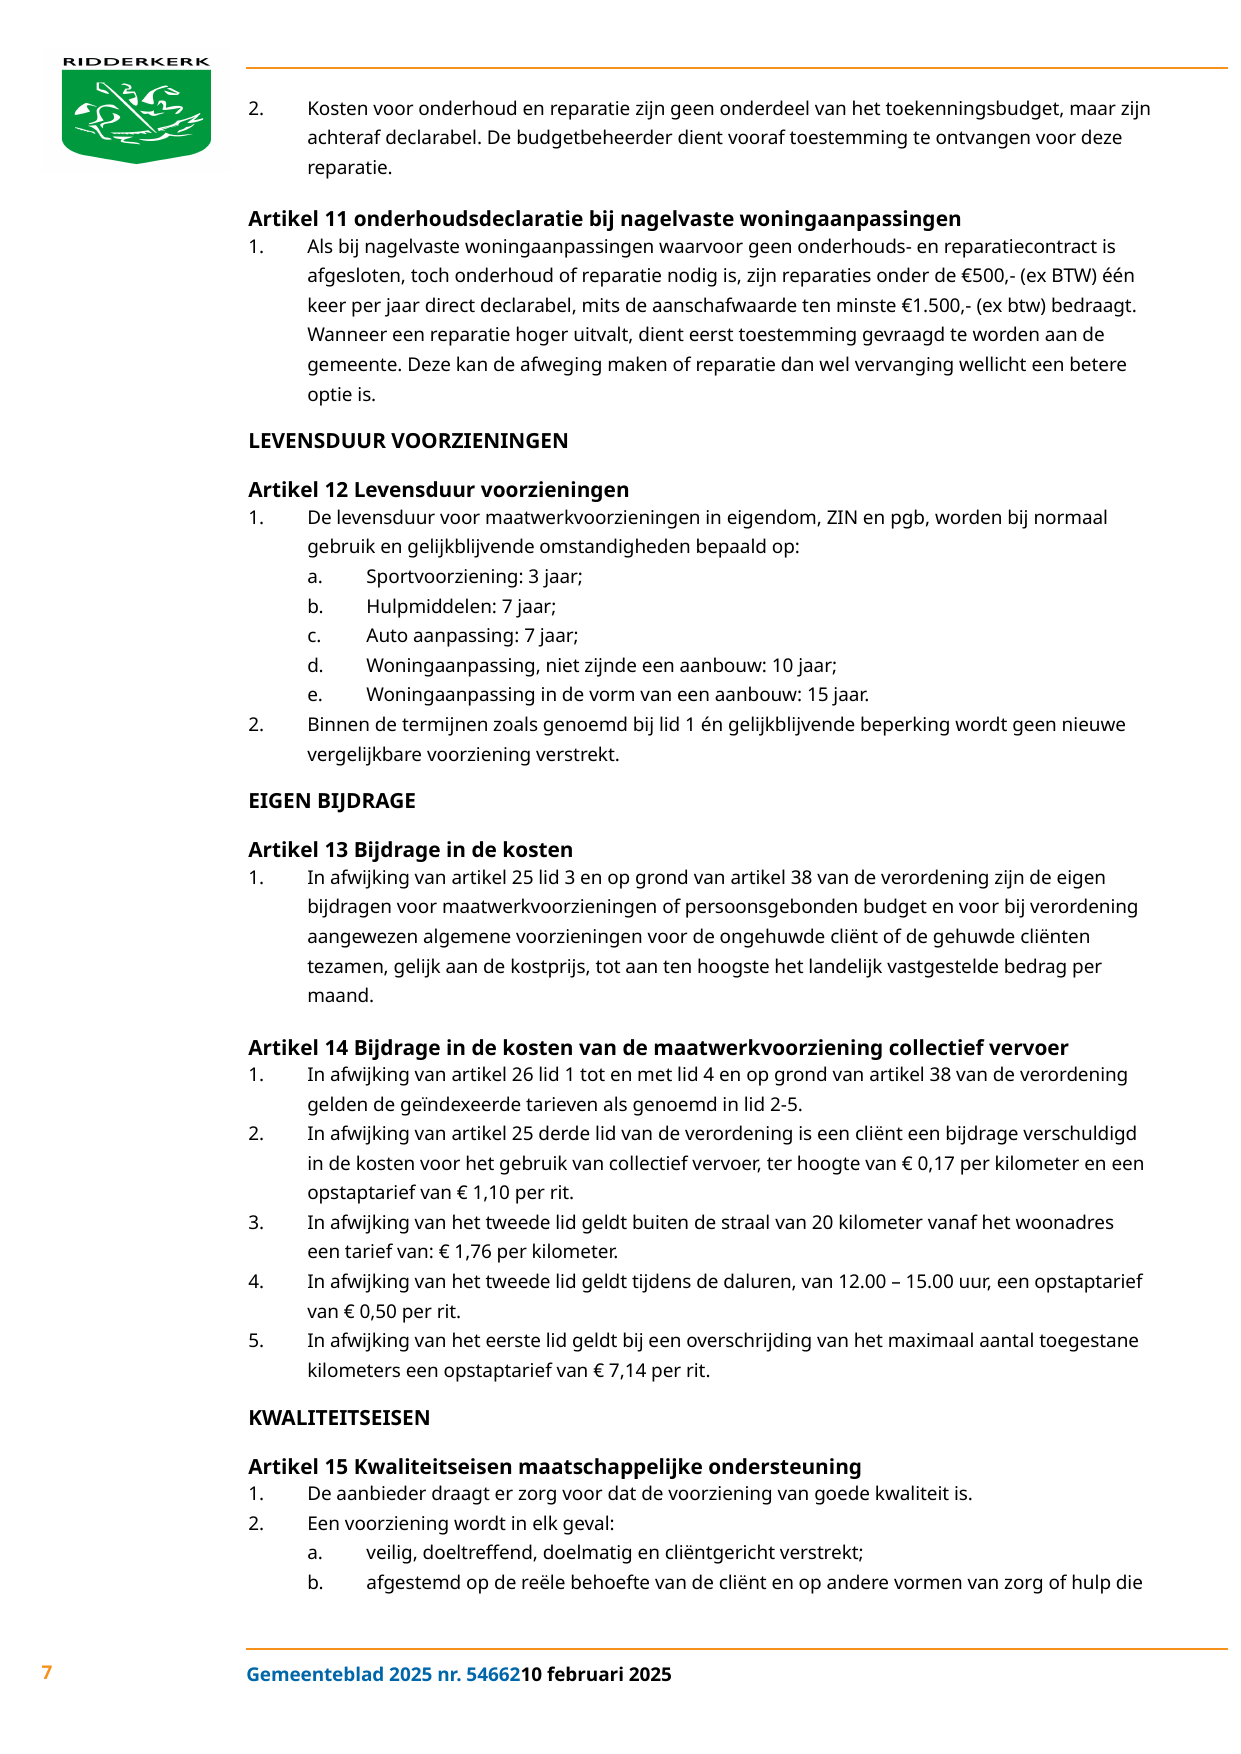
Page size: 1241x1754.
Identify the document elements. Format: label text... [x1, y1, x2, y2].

list Als bij nagelvaste woningaanpassingen waarvoor geen onderhouds- en reparatiecontract is afgesloten, toch onderhoud of reparatie nodig is, zijn reparaties onder de €500,- (ex BTW) één keer per jaar direct declarabel, mits de aanschafwaarde ten minste €1.500,- (ex btw) bedraagt. Wanneer een reparatie hoger uitvalt, dient eerst toestemming gevraagd te worden aan de gemeente. Deze kan de afweging maken of reparatie dan wel vervanging wellicht een betere optie is. [248, 233, 1152, 406]
list In afwijking van artikel 25 lid 3 en op grond van artikel 38 van de verordening zijn de eigen bijdragen voor maatwerkvoorzieningen of persoonsgebonden budget en voor bij verordening aangewezen algemene voorzieningen voor de ongehuwde cliënt of de gehuwde cliënten tezamen, gelijk aan de kostprijs, tot aan ten hoogste het landelijk vastgestelde bedrag per maand. [248, 864, 1152, 1008]
list In afwijking van het eerste lid geldt bij een overschrijding van het maximaal aantal toegestane kilometers een opstaptarief van € 7,14 per rit. [248, 1327, 1152, 1383]
list veilig, doeltreffend, doelmatig en cliëntgericht verstrekt; [307, 1539, 1152, 1565]
text Artikel 11 onderhoudsdeclaratie bij nagelvaste woningaanpassingen [248, 204, 1152, 233]
list In afwijking van het tweede lid geldt tijdens de daluren, van 12.00 – 15.00 uur, een opstaptarief van € 0,50 per rit. [248, 1268, 1152, 1324]
list Een voorziening wordt in elk geval: [248, 1510, 1152, 1536]
list Auto aanpassing: 7 jaar; [307, 622, 1152, 648]
picture [41, 47, 231, 172]
list Woningaanpassing, niet zijnde een aanbouw: 10 jaar; [307, 652, 1152, 678]
list In afwijking van het tweede lid geldt buiten de straal van 20 kilometer vanaf het woonadres een tarief van: € 1,76 per kilometer. [248, 1209, 1152, 1264]
text KWALITEITSEISEN [248, 1403, 1152, 1431]
text Artikel 15 Kwaliteitseisen maatschappelijke ondersteuning [248, 1452, 1152, 1480]
list De levensduur voor maatwerkvoorzieningen in eigendom, ZIN en pgb, worden bij normaal gebruik en gelijkblijvende omstandigheden bepaald op: [248, 504, 1152, 559]
text LEVENSDUUR VOORZIENINGEN [248, 426, 1152, 455]
list afgestemd op de reële behoefte van de cliënt en op andere vormen van zorg of hulp die [307, 1569, 1152, 1595]
list De aanbieder draagt er zorg voor dat de voorziening van goede kwaliteit is. [248, 1480, 1152, 1506]
list In afwijking van artikel 25 derde lid van de verordening is een cliënt een bijdrage verschuldigd in de kosten voor het gebruik van collectief vervoer, ter hoogte van € 0,17 per kilometer en een opstaptarief van € 1,10 per rit. [248, 1120, 1152, 1205]
text Artikel 12 Levensduur voorzieningen [248, 476, 1152, 504]
text Artikel 13 Bijdrage in de kosten [248, 836, 1152, 864]
list Hulpmiddelen: 7 jaar; [307, 593, 1152, 618]
text Artikel 14 Bijdrage in de kosten van de maatwerkvoorziening collectief vervoer [248, 1033, 1152, 1061]
list Sportvoorziening: 3 jaar; [307, 563, 1152, 589]
list In afwijking van artikel 26 lid 1 tot en met lid 4 en op grond van artikel 38 van de verordening gelden de geïndexeerde tarieven als genoemd in lid 2-5. [248, 1061, 1152, 1117]
list Binnen de termijnen zoals genoemd bij lid 1 én gelijkblijvende beperking wordt geen nieuwe vergelijkbare voorziening verstrekt. [248, 711, 1152, 766]
list Woningaanpassing in de vorm van een aanbouw: 15 jaar. [307, 682, 1152, 707]
text EIGEN BIJDRAGE [248, 786, 1152, 815]
list Kosten voor onderhoud en reparatie zijn geen onderdeel van het toekenningsbudget, maar zijn achteraf declarabel. De budgetbeheerder dient vooraf toestemming te ontvangen voor deze reparatie. [248, 95, 1152, 180]
